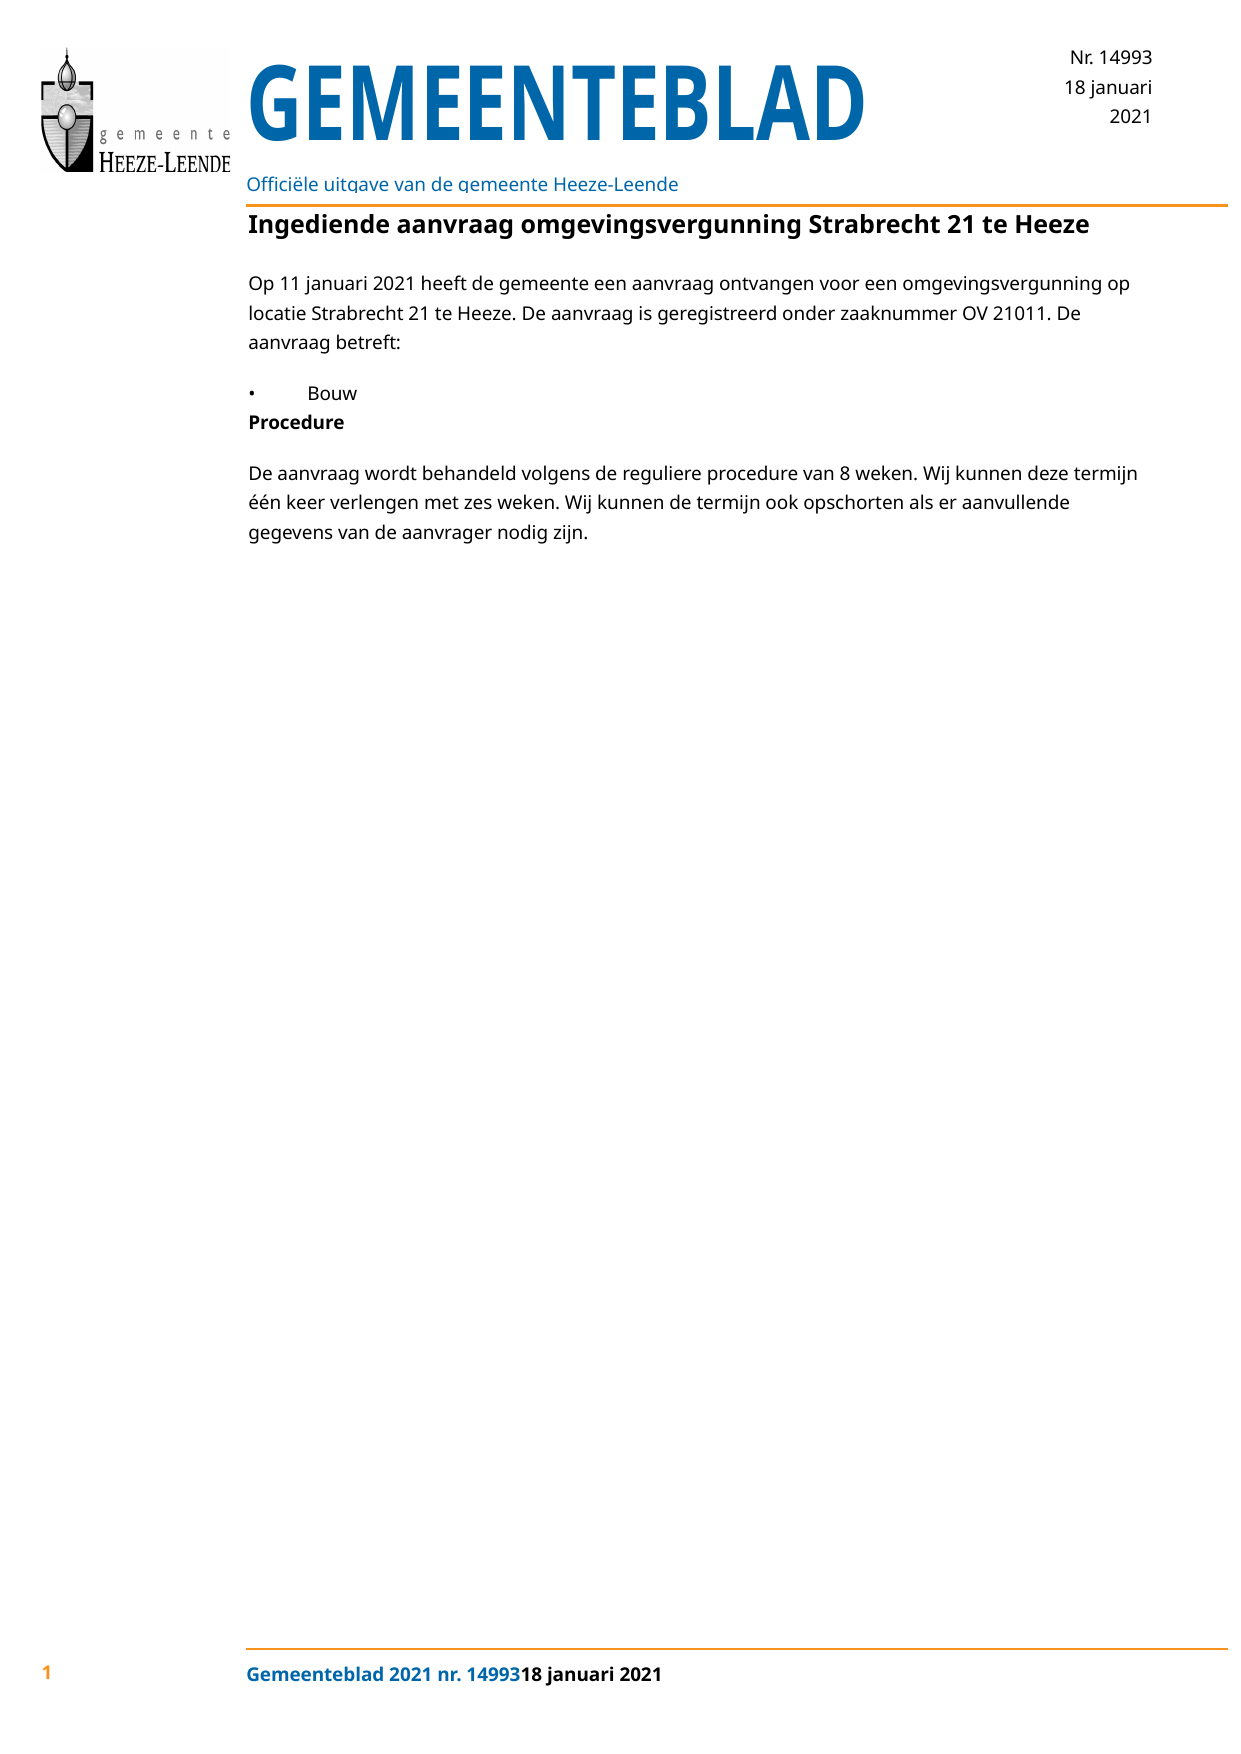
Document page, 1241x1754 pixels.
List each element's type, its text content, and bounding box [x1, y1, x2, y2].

text Ingediende aanvraag omgevingsvergunning Strabrecht 21 te Heeze [248, 207, 1152, 241]
picture [41, 47, 231, 172]
list Bouw [248, 380, 1152, 406]
text De aanvraag wordt behandeld volgens de reguliere procedure van 8 weken. Wij kunnen deze termijn één keer verlengen met zes weken. Wij kunnen de termijn ook opschorten als er aanvullende gegevens van de aanvrager nodig zijn. [248, 460, 1152, 545]
text Procedure [248, 409, 1152, 435]
text Op 11 januari 2021 heeft de gemeente een aanvraag ontvangen voor een omgevingsvergunning op locatie Strabrecht 21 te Heeze. De aanvraag is geregistreerd onder zaaknummer OV 21011. De aanvraag betreft: [248, 270, 1152, 355]
